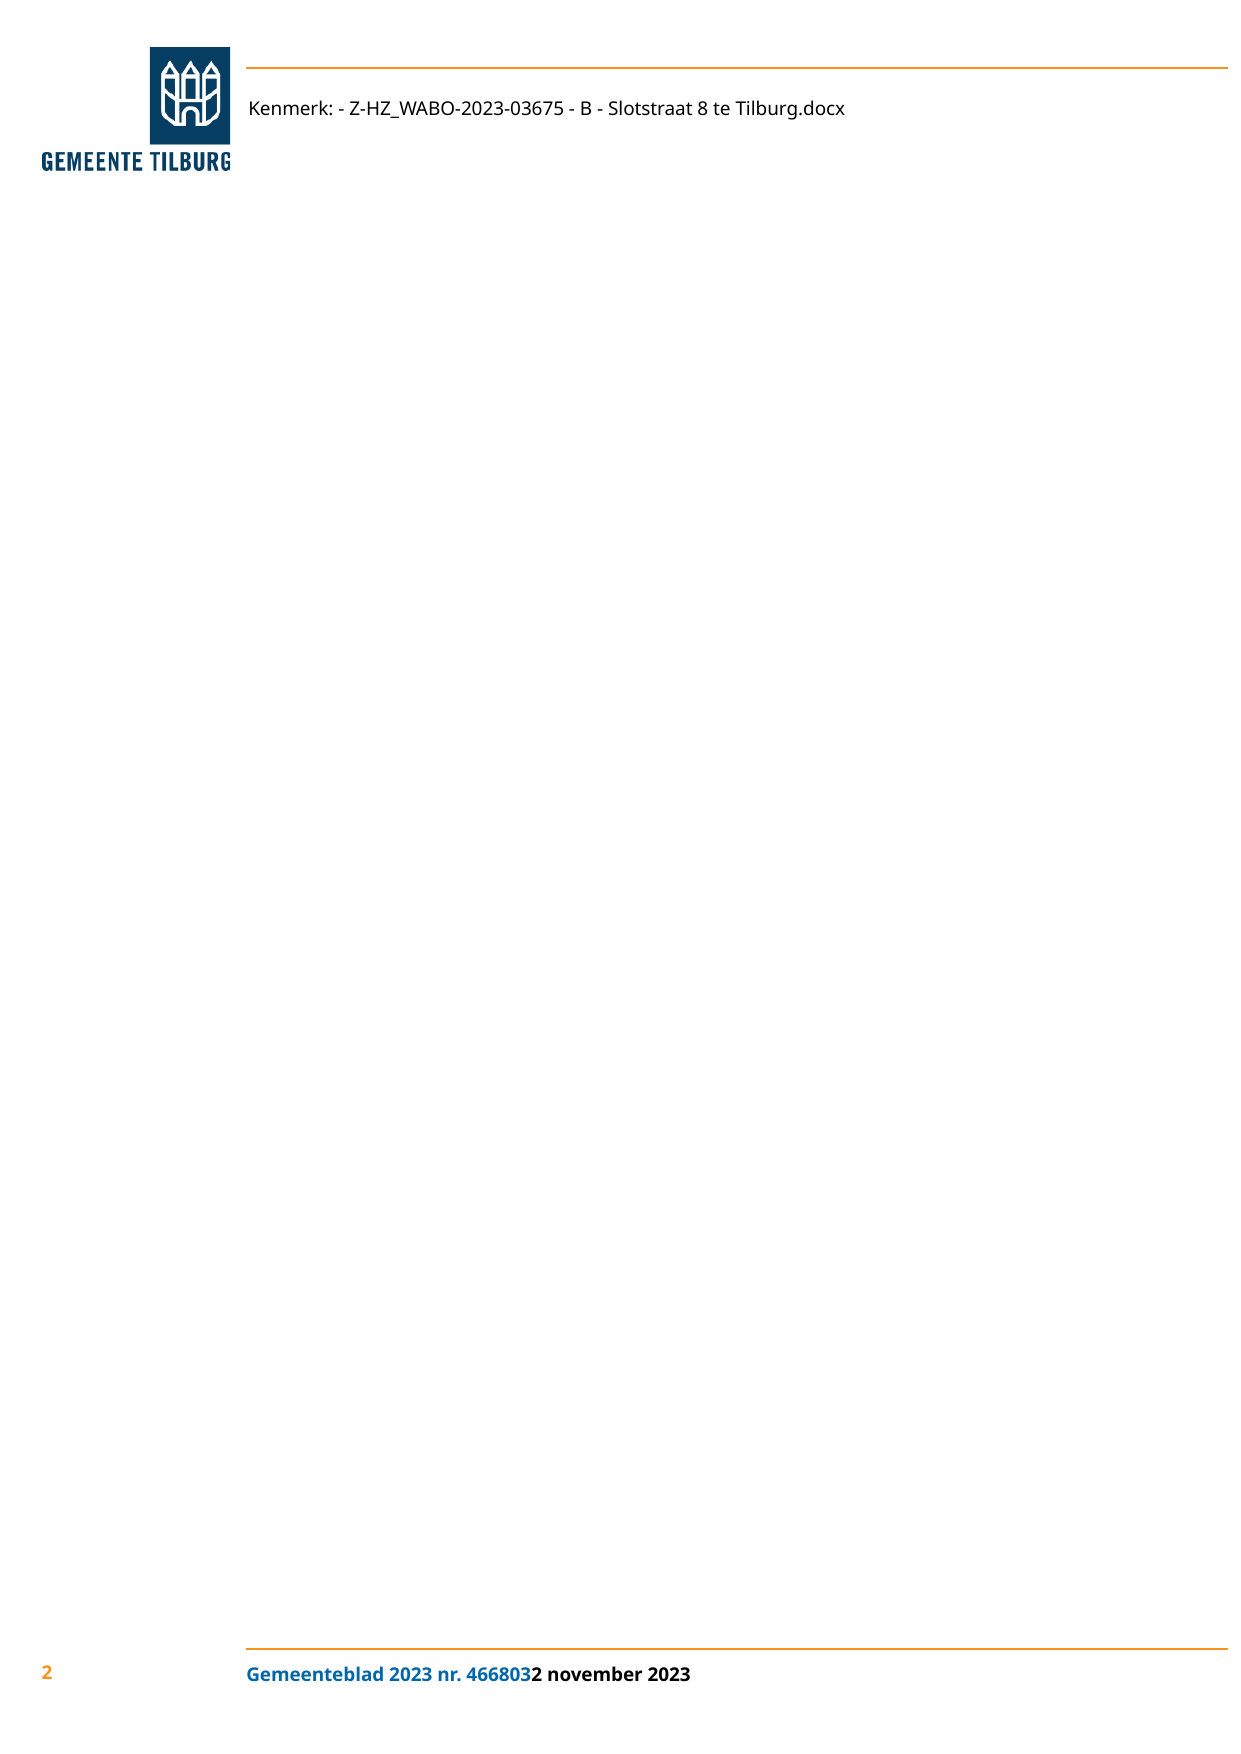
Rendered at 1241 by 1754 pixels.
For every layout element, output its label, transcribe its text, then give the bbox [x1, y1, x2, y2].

text Kenmerk: - Z-HZ_WABO-2023-03675 - B - Slotstraat 8 te Tilburg.docx [248, 95, 1152, 121]
picture [41, 47, 231, 172]
